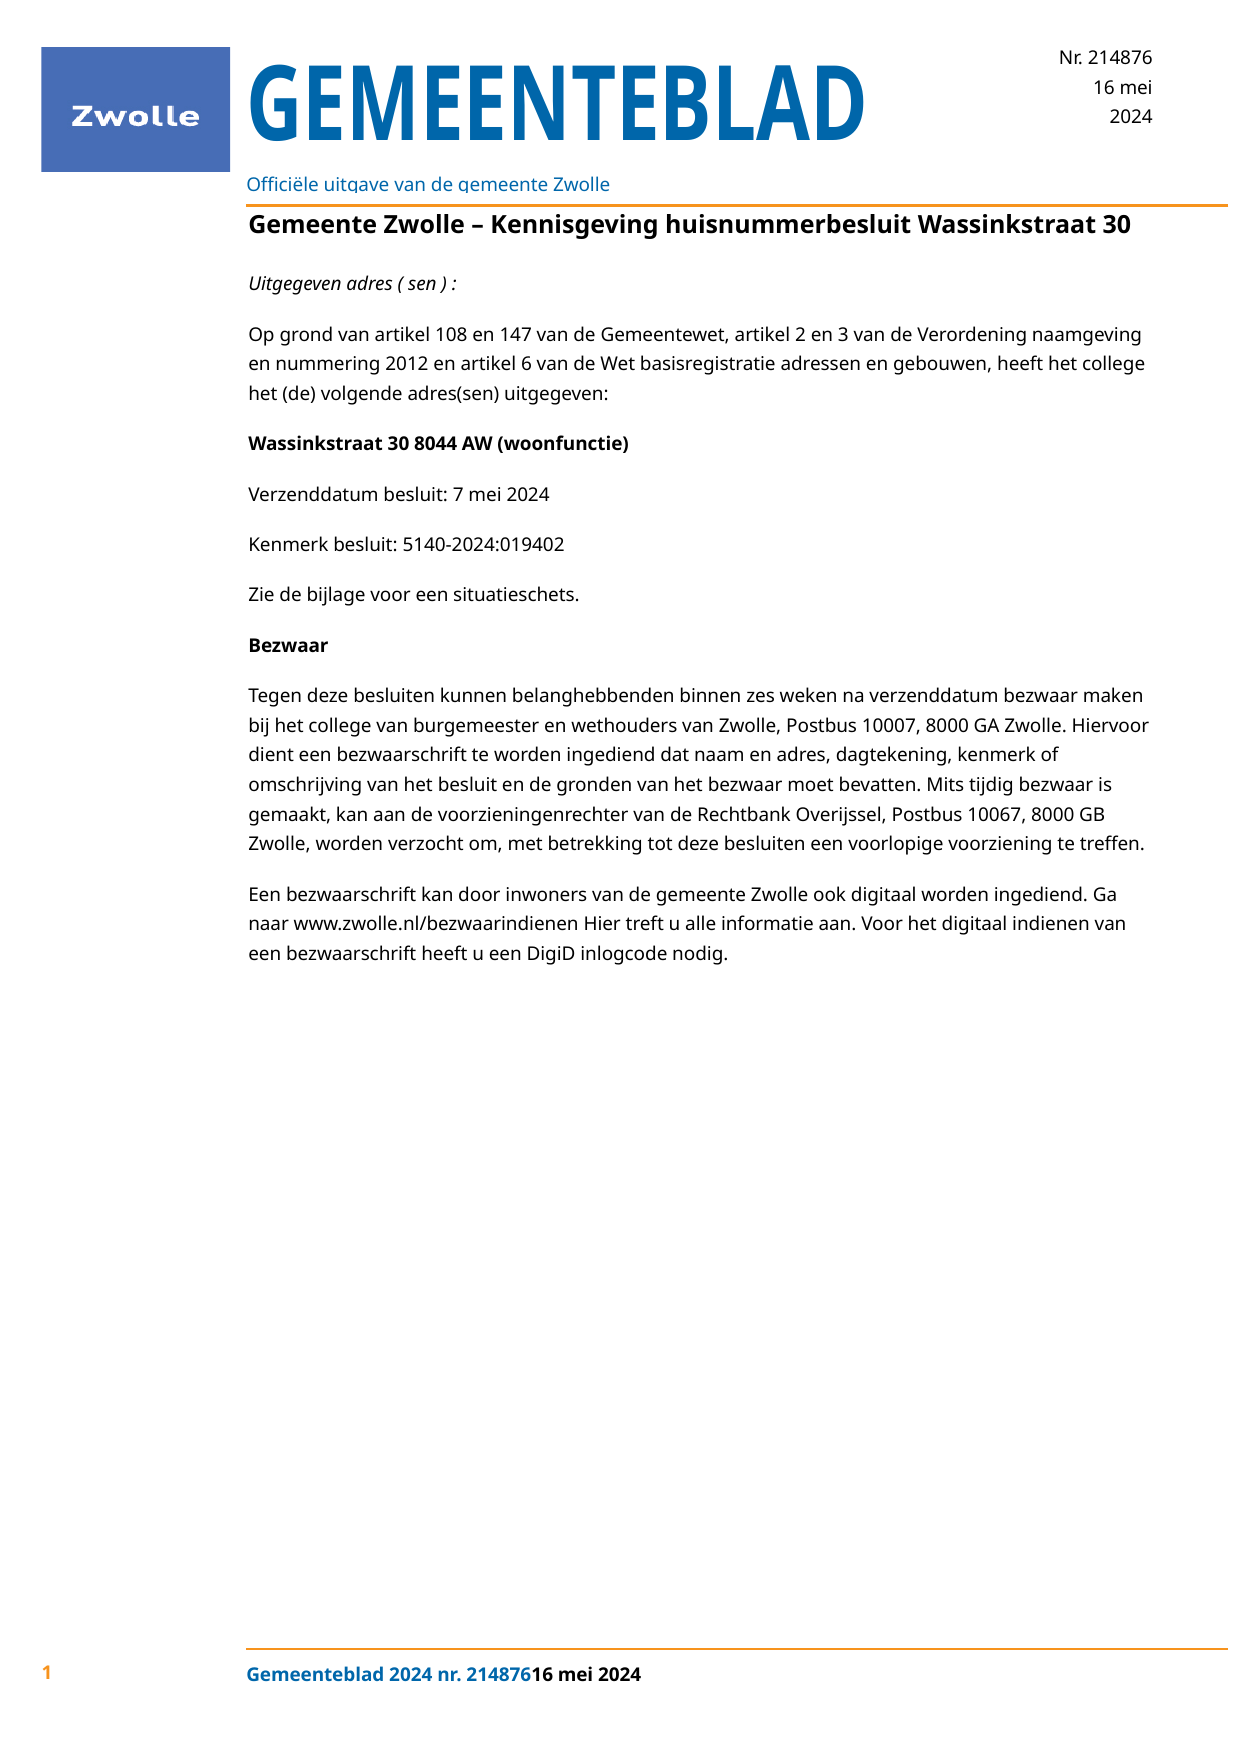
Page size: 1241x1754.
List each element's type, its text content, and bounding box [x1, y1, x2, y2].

text Verzenddatum besluit: 7 mei 2024 [248, 481, 1152, 506]
text Bezwaar [248, 632, 1152, 658]
text Wassinkstraat 30 8044 AW (woonfunctie) [248, 430, 1152, 456]
text Een bezwaarschrift kan door inwoners van de gemeente Zwolle ook digitaal worden ingediend. Ga naar www.zwolle.nl/bezwaarindienen Hier treft u alle informatie aan. Voor het digitaal indienen van een bezwaarschrift heeft u een DigiD inlogcode nodig. [248, 881, 1152, 966]
text Kenmerk besluit: 5140-2024:019402 [248, 531, 1152, 557]
text Tegen deze besluiten kunnen belanghebbenden binnen zes weken na verzenddatum bezwaar maken bij het college van burgemeester en wethouders van Zwolle, Postbus 10007, 8000 GA Zwolle. Hiervoor dient een bezwaarschrift te worden ingediend dat naam en adres, dagtekening, kenmerk of omschrijving van het besluit en de gronden van het bezwaar moet bevatten. Mits tijdig bezwaar is gemaakt, kan aan de voorzieningenrechter van de Rechtbank Overijssel, Postbus 10067, 8000 GB Zwolle, worden verzocht om, met betrekking tot deze besluiten een voorlopige voorziening te treffen. [248, 682, 1152, 856]
text Zie de bijlage voor een situatieschets. [248, 582, 1152, 607]
text Gemeente Zwolle – Kennisgeving huisnummerbesluit Wassinkstraat 30 [248, 207, 1152, 241]
text Op grond van artikel 108 en 147 van de Gemeentewet, artikel 2 en 3 van de Verordening naamgeving en nummering 2012 en artikel 6 van de Wet basisregistratie adressen en gebouwen, heeft het college het (de) volgende adres(sen) uitgegeven: [248, 321, 1152, 406]
picture [41, 47, 231, 172]
text Uitgegeven adres ( sen ) : [248, 270, 1152, 296]
